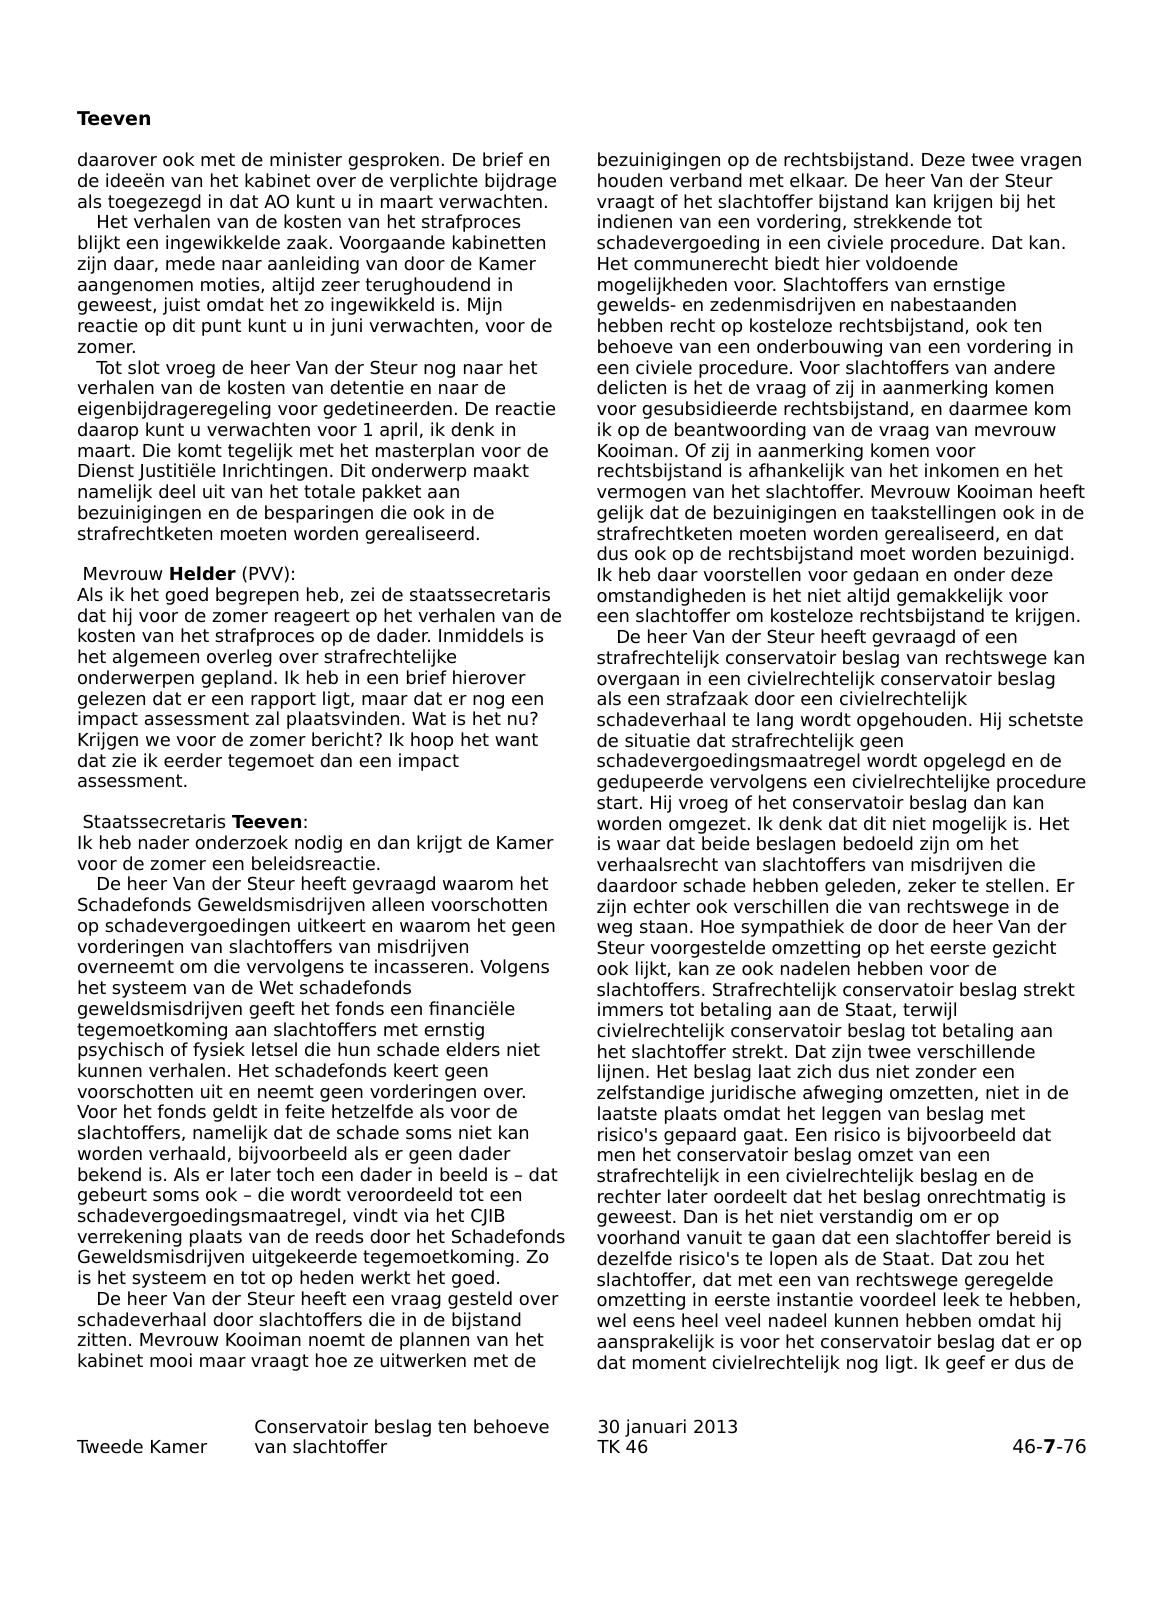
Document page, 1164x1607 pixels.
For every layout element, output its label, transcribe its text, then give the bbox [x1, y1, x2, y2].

text Als ik het goed begrepen heb, zei de staatssecretaris dat hij voor de zomer reageert op het verhalen van de kosten van het strafproces op de dader. Inmiddels is het algemeen overleg over strafrechtelijke onderwerpen gepland. Ik heb in een brief hierover gelezen dat er een rapport ligt, maar dat er nog een impact assessment zal plaatsvinden. Wat is het nu? Krijgen we voor de zomer bericht? Ik hoop het want dat zie ik eerder tegemoet dan een impact assessment. [77, 585, 567, 792]
text daarover ook met de minister gesproken. De brief en de ideeën van het kabinet over de verplichte bijdrage als toegezegd in dat AO kunt u in maart verwachten. [77, 150, 567, 212]
text De heer Van der Steur heeft gevraagd waarom het Schadefonds Geweldsmisdrijven alleen voorschotten op schadevergoedingen uitkeert en waarom het geen vorderingen van slachtoffers van misdrijven overneemt om die vervolgens te incasseren. Volgens het systeem van de Wet schadefonds geweldsmisdrijven geeft het fonds een financiële tegemoetkoming aan slachtoffers met ernstig psychisch of fysiek letsel die hun schade elders niet kunnen verhalen. Het schadefonds keert geen voorschotten uit en neemt geen vorderingen over. Voor het fonds geldt in feite hetzelfde als voor de slachtoffers, namelijk dat de schade soms niet kan worden verhaald, bijvoorbeeld als er geen dader bekend is. Als er later toch een dader in beeld is – dat gebeurt soms ook – die wordt veroordeeld tot een schadevergoedingsmaatregel, vindt via het CJIB verrekening plaats van de reeds door het Schadefonds Geweldsmisdrijven uitgekeerde tegemoetkoming. Zo is het systeem en tot op heden werkt het goed. [77, 874, 567, 1289]
text Tot slot vroeg de heer Van der Steur nog naar het verhalen van de kosten van detentie en naar de eigenbijdrageregeling voor gedetineerden. De reactie daarop kunt u verwachten voor 1 april, ik denk in maart. Die komt tegelijk met het masterplan voor de Dienst Justitiële Inrichtingen. Dit onderwerp maakt namelijk deel uit van het totale pakket aan bezuinigingen en de besparingen die ook in de strafrechtketen moeten worden gerealiseerd. [77, 357, 567, 544]
text Ik heb nader onderzoek nodig en dan krijgt de Kamer voor de zomer een beleidsreactie. [77, 833, 567, 874]
text bezuinigingen op de rechtsbijstand. Deze twee vragen houden verband met elkaar. De heer Van der Steur vraagt of het slachtoffer bijstand kan krijgen bij het indienen van een vordering, strekkende tot schadevergoeding in een civiele procedure. Dat kan. Het communerecht biedt hier voldoende mogelijkheden voor. Slachtoffers van ernstige gewelds- en zedenmisdrijven en nabestaanden hebben recht op kosteloze rechtsbijstand, ook ten behoeve van een onderbouwing van een vordering in een civiele procedure. Voor slachtoffers van andere delicten is het de vraag of zij in aanmerking komen voor gesubsidieerde rechtsbijstand, en daarmee kom ik op de beantwoording van de vraag van mevrouw Kooiman. Of zij in aanmerking komen voor rechtsbijstand is afhankelijk van het inkomen en het vermogen van het slachtoffer. Mevrouw Kooiman heeft gelijk dat de bezuinigingen en taakstellingen ook in de strafrechtketen moeten worden gerealiseerd, en dat dus ook op de rechtsbijstand moet worden bezuinigd. Ik heb daar voorstellen voor gedaan en onder deze omstandigheden is het niet altijd gemakkelijk voor een slachtoffer om kosteloze rechtsbijstand te krijgen. [596, 150, 1087, 627]
text Het verhalen van de kosten van het strafproces blijkt een ingewikkelde zaak. Voorgaande kabinetten zijn daar, mede naar aanleiding van door de Kamer aangenomen moties, altijd zeer terughoudend in geweest, juist omdat het zo ingewikkeld is. Mijn reactie op dit punt kunt u in juni verwachten, voor de zomer. [77, 212, 567, 357]
text Staatssecretaris Teeven: [77, 812, 567, 833]
text Mevrouw Helder (PVV): [77, 564, 567, 585]
text De heer Van der Steur heeft gevraagd of een strafrechtelijk conservatoir beslag van rechtswege kan overgaan in een civielrechtelijk conservatoir beslag als een strafzaak door een civielrechtelijk schadeverhaal te lang wordt opgehouden. Hij schetste de situatie dat strafrechtelijk geen schadevergoedingsmaatregel wordt opgelegd en de gedupeerde vervolgens een civielrechtelijke procedure start. Hij vroeg of het conservatoir beslag dan kan worden omgezet. Ik denk dat dit niet mogelijk is. Het is waar dat beide beslagen bedoeld zijn om het verhaalsrecht van slachtoffers van misdrijven die daardoor schade hebben geleden, zeker te stellen. Er zijn echter ook verschillen die van rechtswege in de weg staan. Hoe sympathiek de door de heer Van der Steur voorgestelde omzetting op het eerste gezicht ook lijkt, kan ze ook nadelen hebben voor de slachtoffers. Strafrechtelijk conservatoir beslag strekt immers tot betaling aan de Staat, terwijl civielrechtelijk conservatoir beslag tot betaling aan het slachtoffer strekt. Dat zijn twee verschillende lijnen. Het beslag laat zich dus niet zonder een zelfstandige juridische afweging omzetten, niet in de laatste plaats omdat het leggen van beslag met risico's gepaard gaat. Een risico is bijvoorbeeld dat men het conservatoir beslag omzet van een strafrechtelijk in een civielrechtelijk beslag en de rechter later oordeelt dat het beslag onrechtmatig is geweest. Dan is het niet verstandig om er op voorhand vanuit te gaan dat een slachtoffer bereid is dezelfde risico's te lopen als de Staat. Dat zou het slachtoffer, dat met een van rechtswege geregelde omzetting in eerste instantie voordeel leek te hebben, wel eens heel veel nadeel kunnen hebben omdat hij aansprakelijk is voor het conservatoir beslag dat er op dat moment civielrechtelijk nog ligt. Ik geef er dus de [596, 627, 1087, 1373]
text De heer Van der Steur heeft een vraag gesteld over schadeverhaal door slachtoffers die in de bijstand zitten. Mevrouw Kooiman noemt de plannen van het kabinet mooi maar vraagt hoe ze uitwerken met de [77, 1289, 567, 1372]
